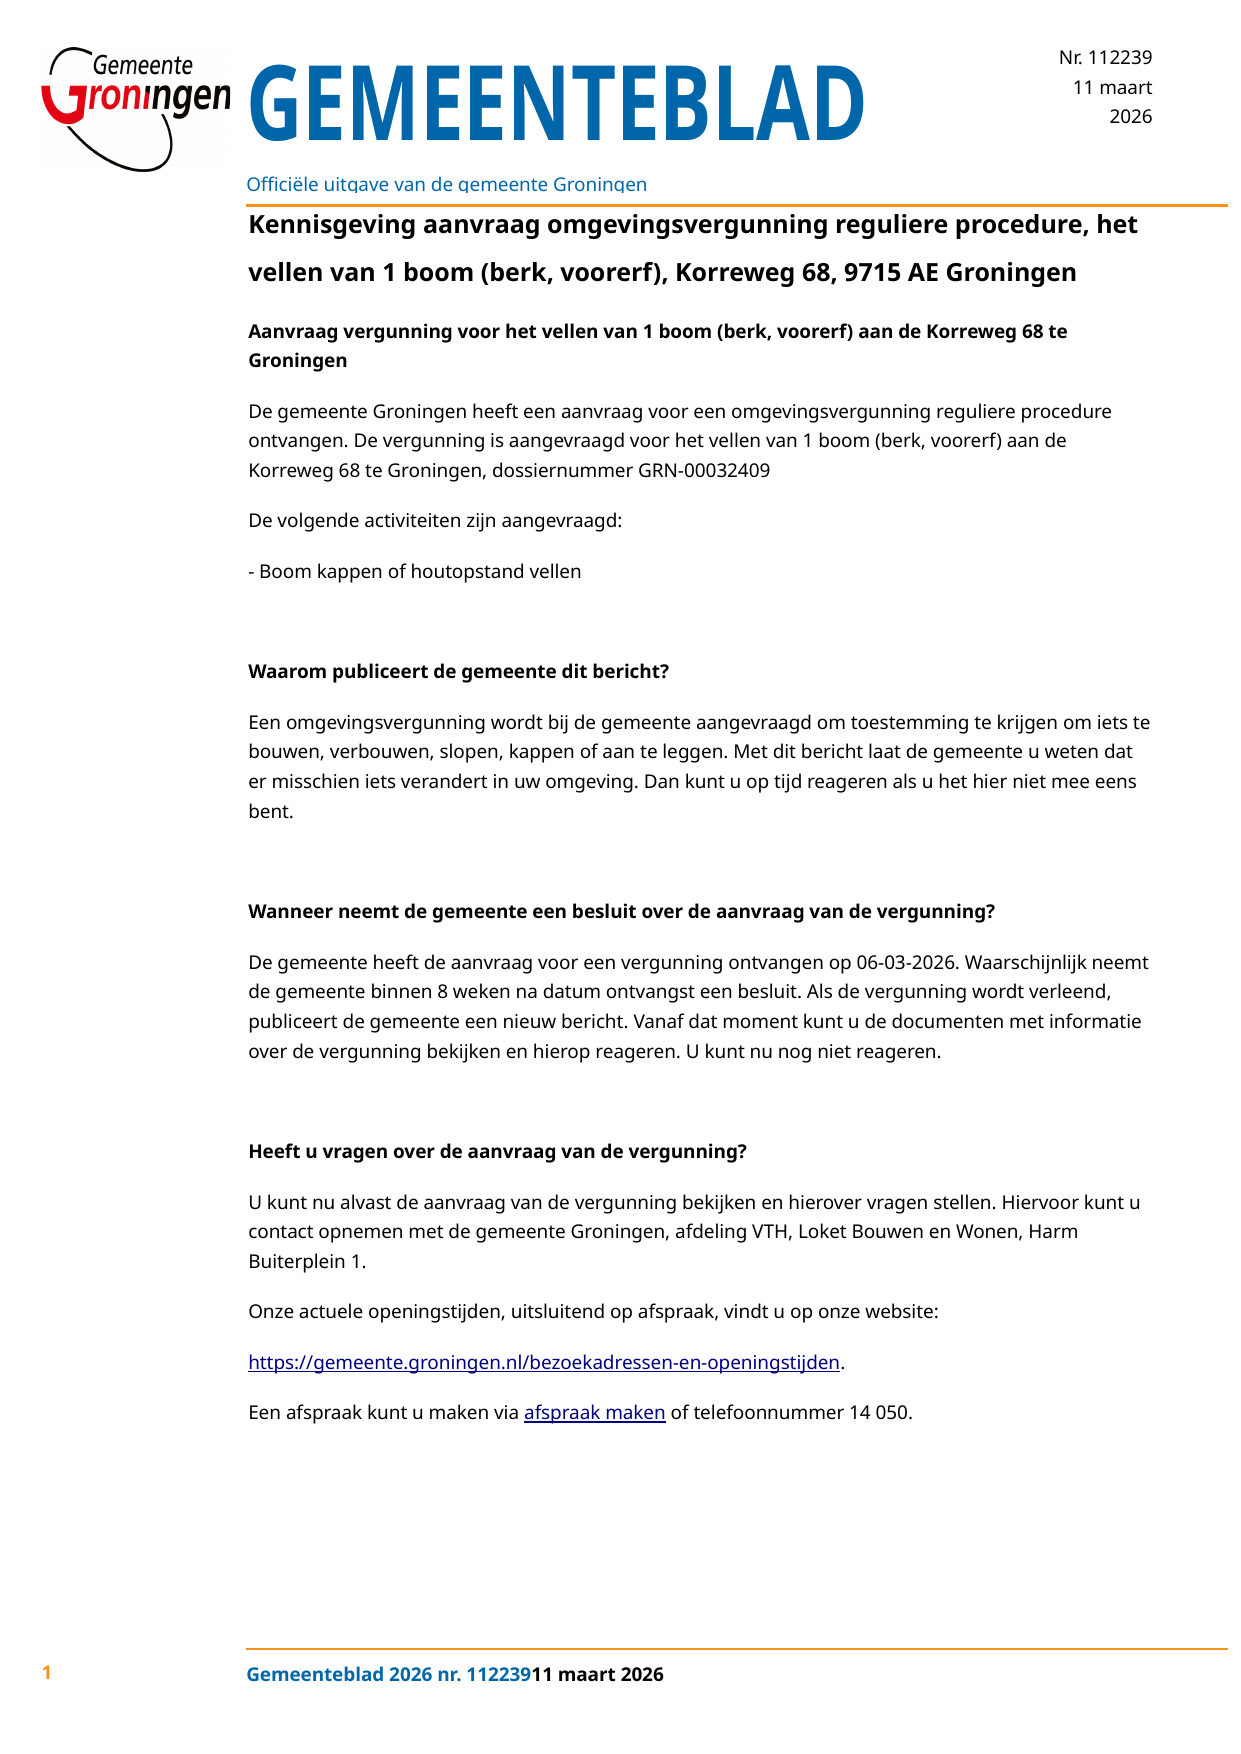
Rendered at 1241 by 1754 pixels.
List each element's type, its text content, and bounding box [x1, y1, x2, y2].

text https://gemeente.groningen.nl/bezoekadressen-en-openingstijden. [248, 1349, 1152, 1375]
text Kennisgeving aanvraag omgevingsvergunning reguliere procedure, het vellen van 1 boom (berk, voorerf), Korreweg 68, 9715 AE Groningen [248, 207, 1152, 288]
text Een afspraak kunt u maken via afspraak maken of telefoonnummer 14 050. [248, 1399, 1152, 1425]
text Wanneer neemt de gemeente een besluit over de aanvraag van de vergunning? [248, 899, 1152, 924]
text De volgende activiteiten zijn aangevraagd: [248, 507, 1152, 533]
text De gemeente Groningen heeft een aanvraag voor een omgevingsvergunning reguliere procedure ontvangen. De vergunning is aangevraagd voor het vellen van 1 boom (berk, voorerf) aan de Korreweg 68 te Groningen, dossiernummer GRN-00032409 [248, 398, 1152, 483]
text Heeft u vragen over de aanvraag van de vergunning? [248, 1139, 1152, 1164]
text Waarom publiceert de gemeente dit bericht? [248, 659, 1152, 684]
text Een omgevingsvergunning wordt bij de gemeente aangevraagd om toestemming te krijgen om iets te bouwen, verbouwen, slopen, kappen of aan te leggen. Met dit bericht laat de gemeente u weten dat er misschien iets verandert in uw omgeving. Dan kunt u op tijd reageren als u het hier niet mee eens bent. [248, 709, 1152, 824]
text Onze actuele openingstijden, uitsluitend op afspraak, vindt u op onze website: [248, 1299, 1152, 1324]
text - Boom kappen of houtopstand vellen [248, 558, 1152, 584]
text U kunt nu alvast de aanvraag van de vergunning bekijken en hierover vragen stellen. Hiervoor kunt u contact opnemen met de gemeente Groningen, afdeling VTH, Loket Bouwen en Wonen, Harm Buiterplein 1. [248, 1189, 1152, 1274]
text De gemeente heeft de aanvraag voor een vergunning ontvangen op 06-03-2026. Waarschijnlijk neemt de gemeente binnen 8 weken na datum ontvangst een besluit. Als de vergunning wordt verleend, publiceert de gemeente een nieuw bericht. Vanaf dat moment kunt u de documenten met informatie over de vergunning bekijken en hierop reageren. U kunt nu nog niet reageren. [248, 949, 1152, 1064]
picture [41, 47, 231, 172]
text Aanvraag vergunning voor het vellen van 1 boom (berk, voorerf) aan de Korreweg 68 te Groningen [248, 318, 1152, 373]
